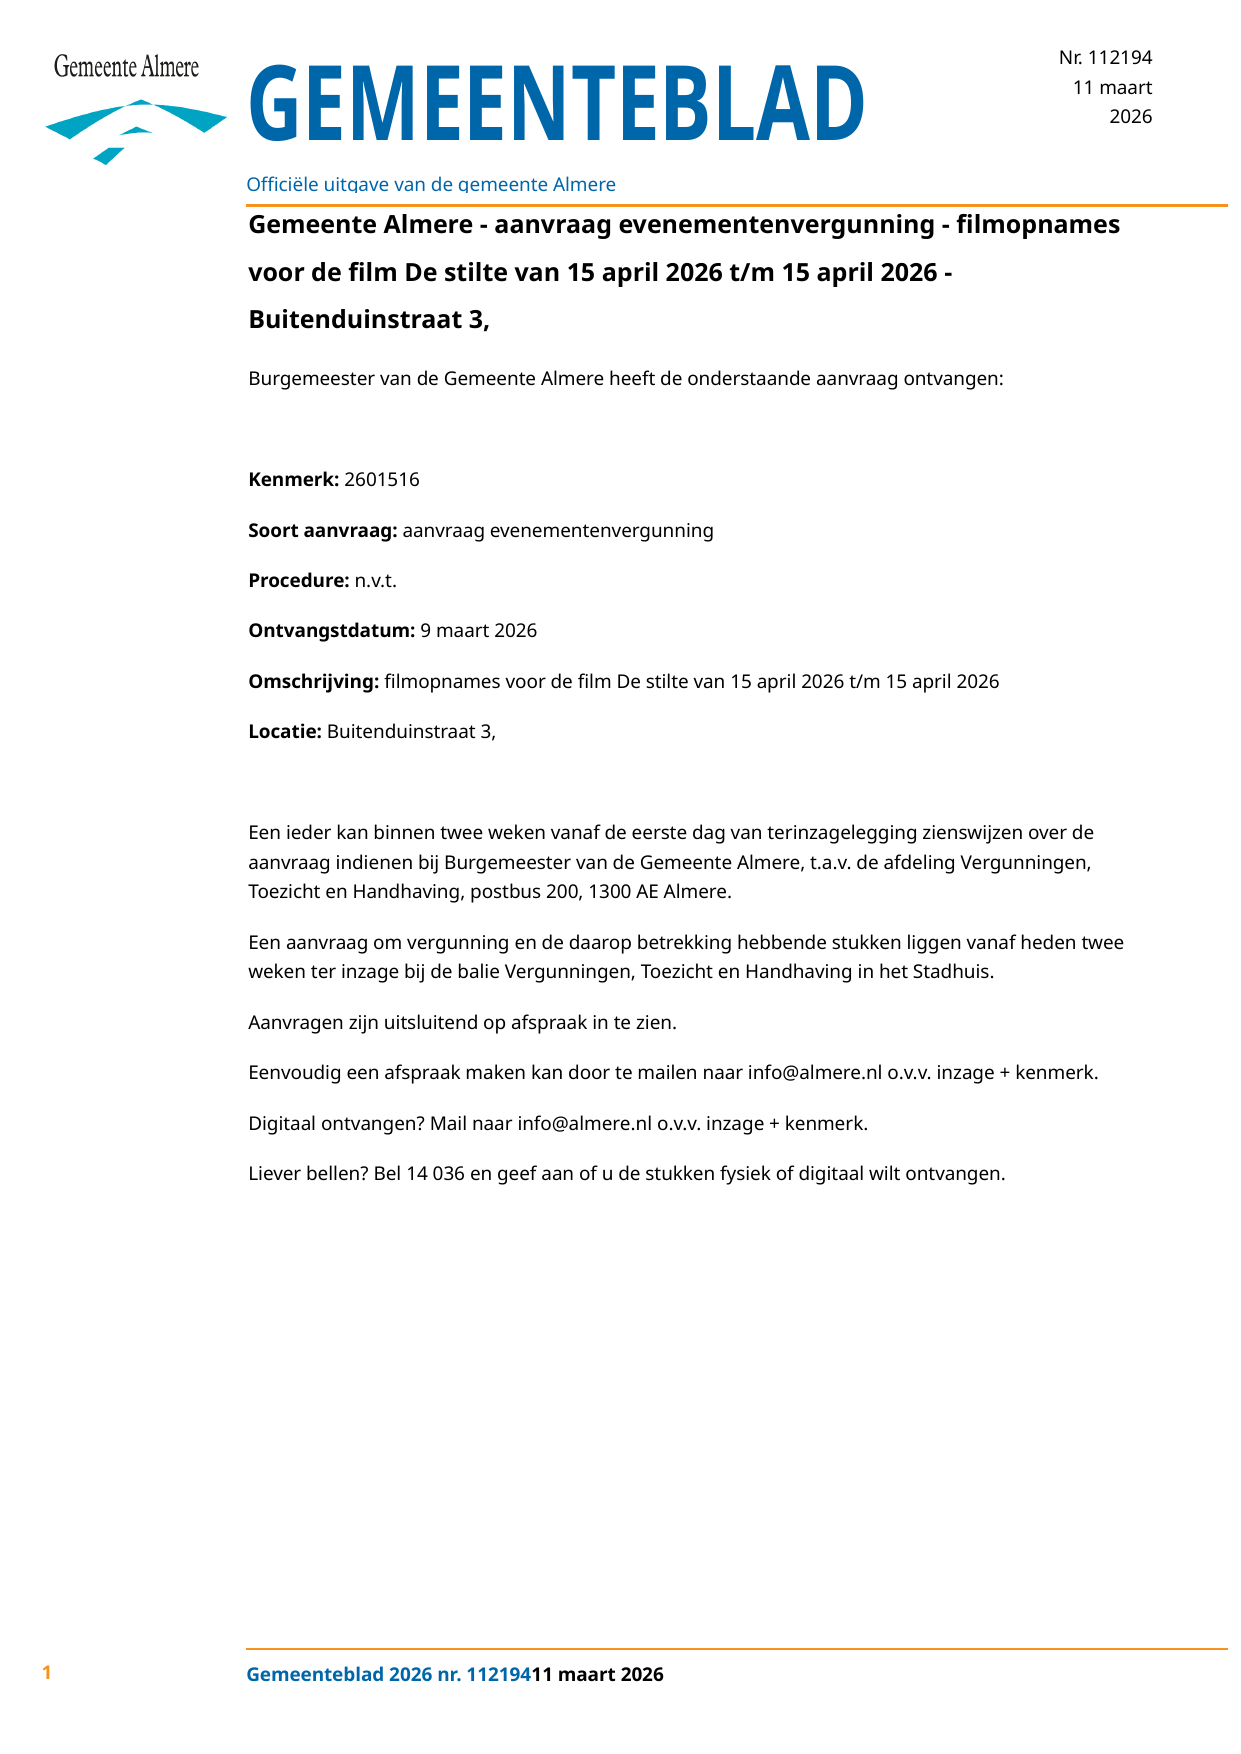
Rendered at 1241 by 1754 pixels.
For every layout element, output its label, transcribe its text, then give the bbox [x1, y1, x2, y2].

picture [41, 47, 231, 172]
text Omschrijving: filmopnames voor de film De stilte van 15 april 2026 t/m 15 april 2026 [248, 668, 1152, 694]
text Aanvragen zijn uitsluitend op afspraak in te zien. [248, 1009, 1152, 1034]
text Locatie: Buitenduinstraat 3, [248, 718, 1152, 744]
text Een ieder kan binnen twee weken vanaf de eerste dag van terinzagelegging zienswijzen over de aanvraag indienen bij Burgemeester van de Gemeente Almere, t.a.v. de afdeling Vergunningen, Toezicht en Handhaving, postbus 200, 1300 AE Almere. [248, 819, 1152, 904]
text Kenmerk: 2601516 [248, 466, 1152, 492]
text Ontvangstdatum: 9 maart 2026 [248, 618, 1152, 643]
text Eenvoudig een afspraak maken kan door te mailen naar info@almere.nl o.v.v. inzage + kenmerk. [248, 1059, 1152, 1085]
text Een aanvraag om vergunning en de daarop betrekking hebbende stukken liggen vanaf heden twee weken ter inzage bij de balie Vergunningen, Toezicht en Handhaving in het Stadhuis. [248, 929, 1152, 984]
text Procedure: n.v.t. [248, 567, 1152, 593]
text Burgemeester van de Gemeente Almere heeft de onderstaande aanvraag ontvangen: [248, 366, 1152, 391]
text Gemeente Almere - aanvraag evenementenvergunning - filmopnames voor de film De stilte van 15 april 2026 t/m 15 april 2026 - Buitenduinstraat 3, [248, 207, 1152, 336]
text Soort aanvraag: aanvraag evenementenvergunning [248, 517, 1152, 542]
text Digitaal ontvangen? Mail naar info@almere.nl o.v.v. inzage + kenmerk. [248, 1110, 1152, 1135]
text Liever bellen? Bel 14 036 en geef aan of u de stukken fysiek of digitaal wilt ontvangen. [248, 1160, 1152, 1186]
